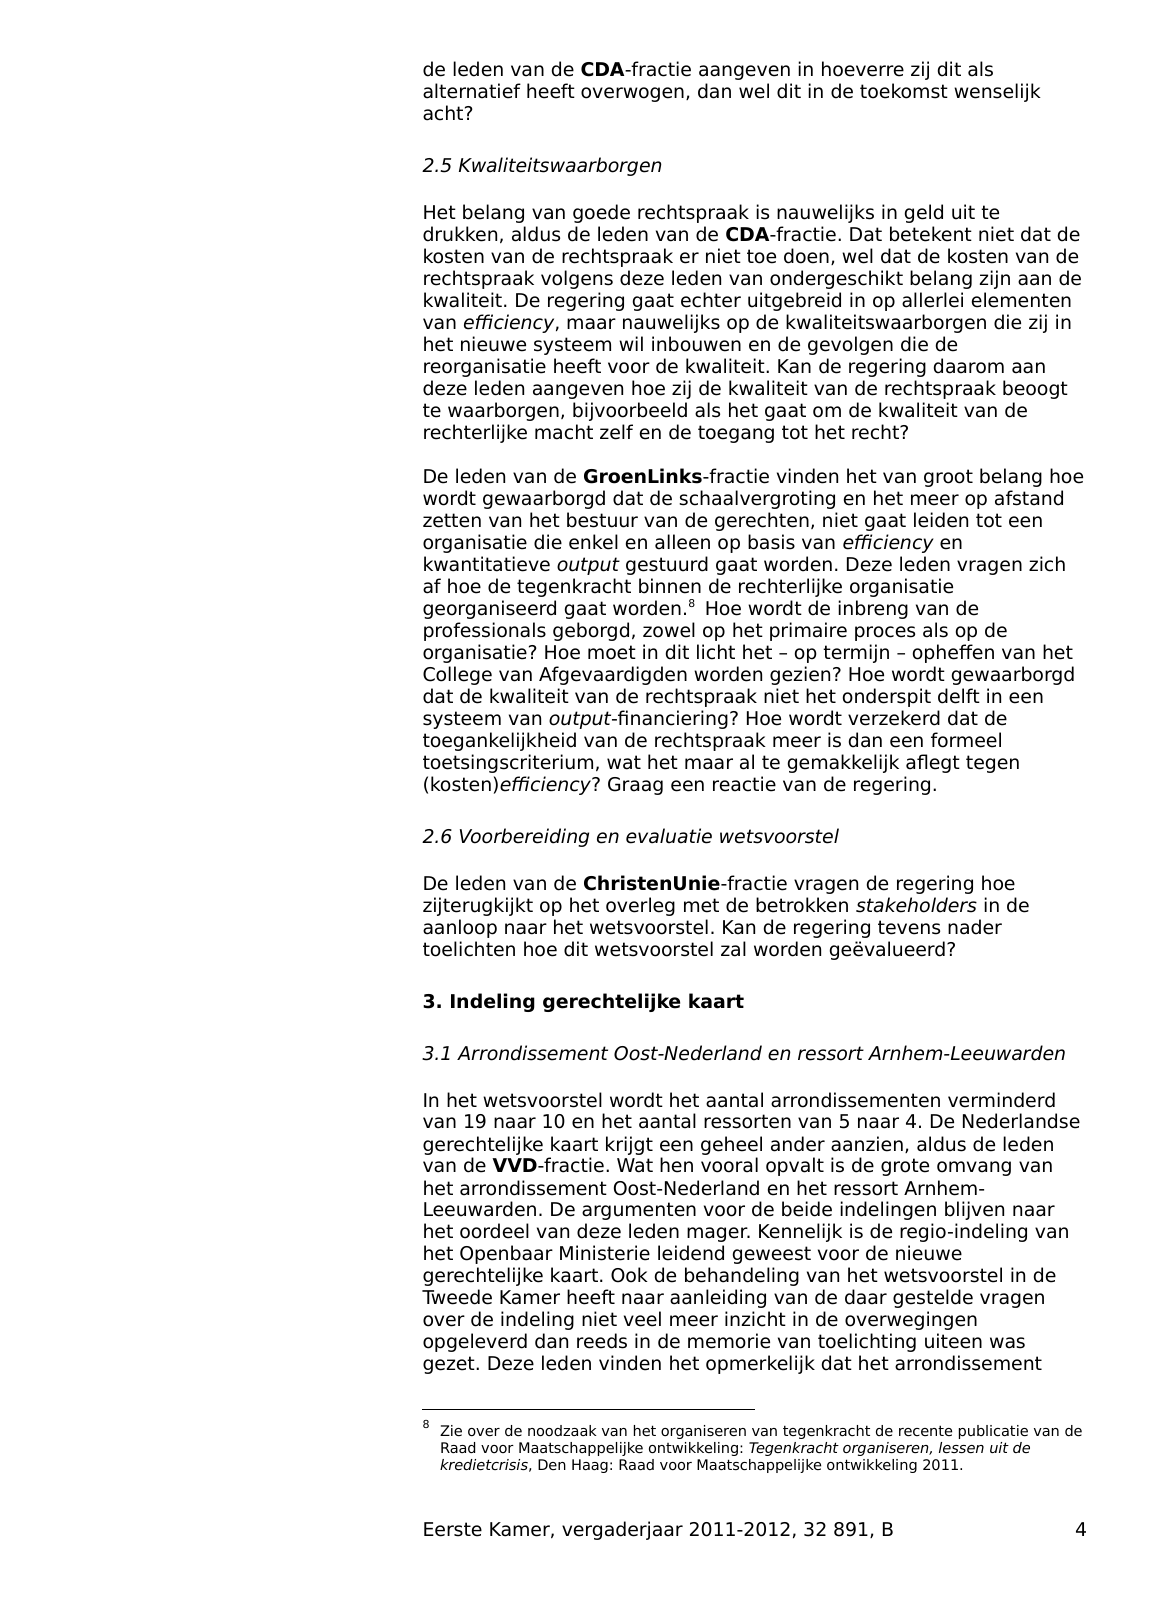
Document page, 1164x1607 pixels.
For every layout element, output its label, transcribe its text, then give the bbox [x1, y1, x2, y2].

text de leden van de CDA-fractie aangeven in hoeverre zij dit als alternatief heeft overwogen, dan wel dit in de toekomst wenselijk acht? [422, 59, 1087, 125]
subtitle 2.6 Voorbereiding en evaluatie wetsvoorstel [422, 826, 1087, 848]
text De leden van de GroenLinks-fractie vinden het van groot belang hoe wordt gewaarborgd dat de schaalvergroting en het meer op afstand zetten van het bestuur van de gerechten, niet gaat leiden tot een organisatie die enkel en alleen op basis van efficiency en kwantitatieve output gestuurd gaat worden. Deze leden vragen zich af hoe de tegenkracht binnen de rechterlijke organisatie georganiseerd gaat worden. Hoe wordt de inbreng van de professionals geborgd, zowel op het primaire proces als op de organisatie? Hoe moet in dit licht het – op termijn – opheffen van het College van Afgevaardigden worden gezien? Hoe wordt gewaarborgd dat de kwaliteit van de rechtspraak niet het onderspit delft in een systeem van output-financiering? Hoe wordt verzekerd dat de toegankelijkheid van de rechtspraak meer is dan een formeel toetsingscriterium, wat het maar al te gemakkelijk aflegt tegen (kosten)efficiency? Graag een reactie van de regering. [422, 466, 1087, 796]
subtitle 3. Indeling gerechtelijke kaart [422, 991, 1087, 1012]
text In het wetsvoorstel wordt het aantal arrondissementen verminderd van 19 naar 10 en het aantal ressorten van 5 naar 4. De Nederlandse gerechtelijke kaart krijgt een geheel ander aanzien, aldus de leden van de VVD-fractie. Wat hen vooral opvalt is de grote omvang van het arrondissement Oost-Nederland en het ressort Arnhem-Leeuwarden. De argumenten voor de beide indelingen blijven naar het oordeel van deze leden mager. Kennelijk is de regio-indeling van het Openbaar Ministerie leidend geweest voor de nieuwe gerechtelijke kaart. Ook de behandeling van het wetsvoorstel in de Tweede Kamer heeft naar aanleiding van de daar gestelde vragen over de indeling niet veel meer inzicht in de overwegingen opgeleverd dan reeds in de memorie van toelichting uiteen was gezet. Deze leden vinden het opmerkelijk dat het arrondissement [422, 1089, 1087, 1375]
text Zie over de noodzaak van het organiseren van tegenkracht de recente publicatie van de Raad voor Maatschappelijke ontwikkeling: Tegenkracht organiseren, lessen uit de kredietcrisis, Den Haag: Raad voor Maatschappelijke ontwikkeling 2011. [422, 1418, 1087, 1474]
subtitle 2.5 Kwaliteitswaarborgen [422, 155, 1087, 177]
text De leden van de ChristenUnie-fractie vragen de regering hoe zijterugkijkt op het overleg met de betrokken stakeholders in de aanloop naar het wetsvoorstel. Kan de regering tevens nader toelichten hoe dit wetsvoorstel zal worden geëvalueerd? [422, 873, 1087, 961]
text Het belang van goede rechtspraak is nauwelijks in geld uit te drukken, aldus de leden van de CDA-fractie. Dat betekent niet dat de kosten van de rechtspraak er niet toe doen, wel dat de kosten van de rechtspraak volgens deze leden van ondergeschikt belang zijn aan de kwaliteit. De regering gaat echter uitgebreid in op allerlei elementen van efficiency, maar nauwelijks op de kwaliteitswaarborgen die zij in het nieuwe systeem wil inbouwen en de gevolgen die de reorganisatie heeft voor de kwaliteit. Kan de regering daarom aan deze leden aangeven hoe zij de kwaliteit van de rechtspraak beoogt te waarborgen, bijvoorbeeld als het gaat om de kwaliteit van de rechterlijke macht zelf en de toegang tot het recht? [422, 202, 1087, 444]
subtitle 3.1 Arrondissement Oost-Nederland en ressort Arnhem-Leeuwarden [422, 1042, 1087, 1064]
